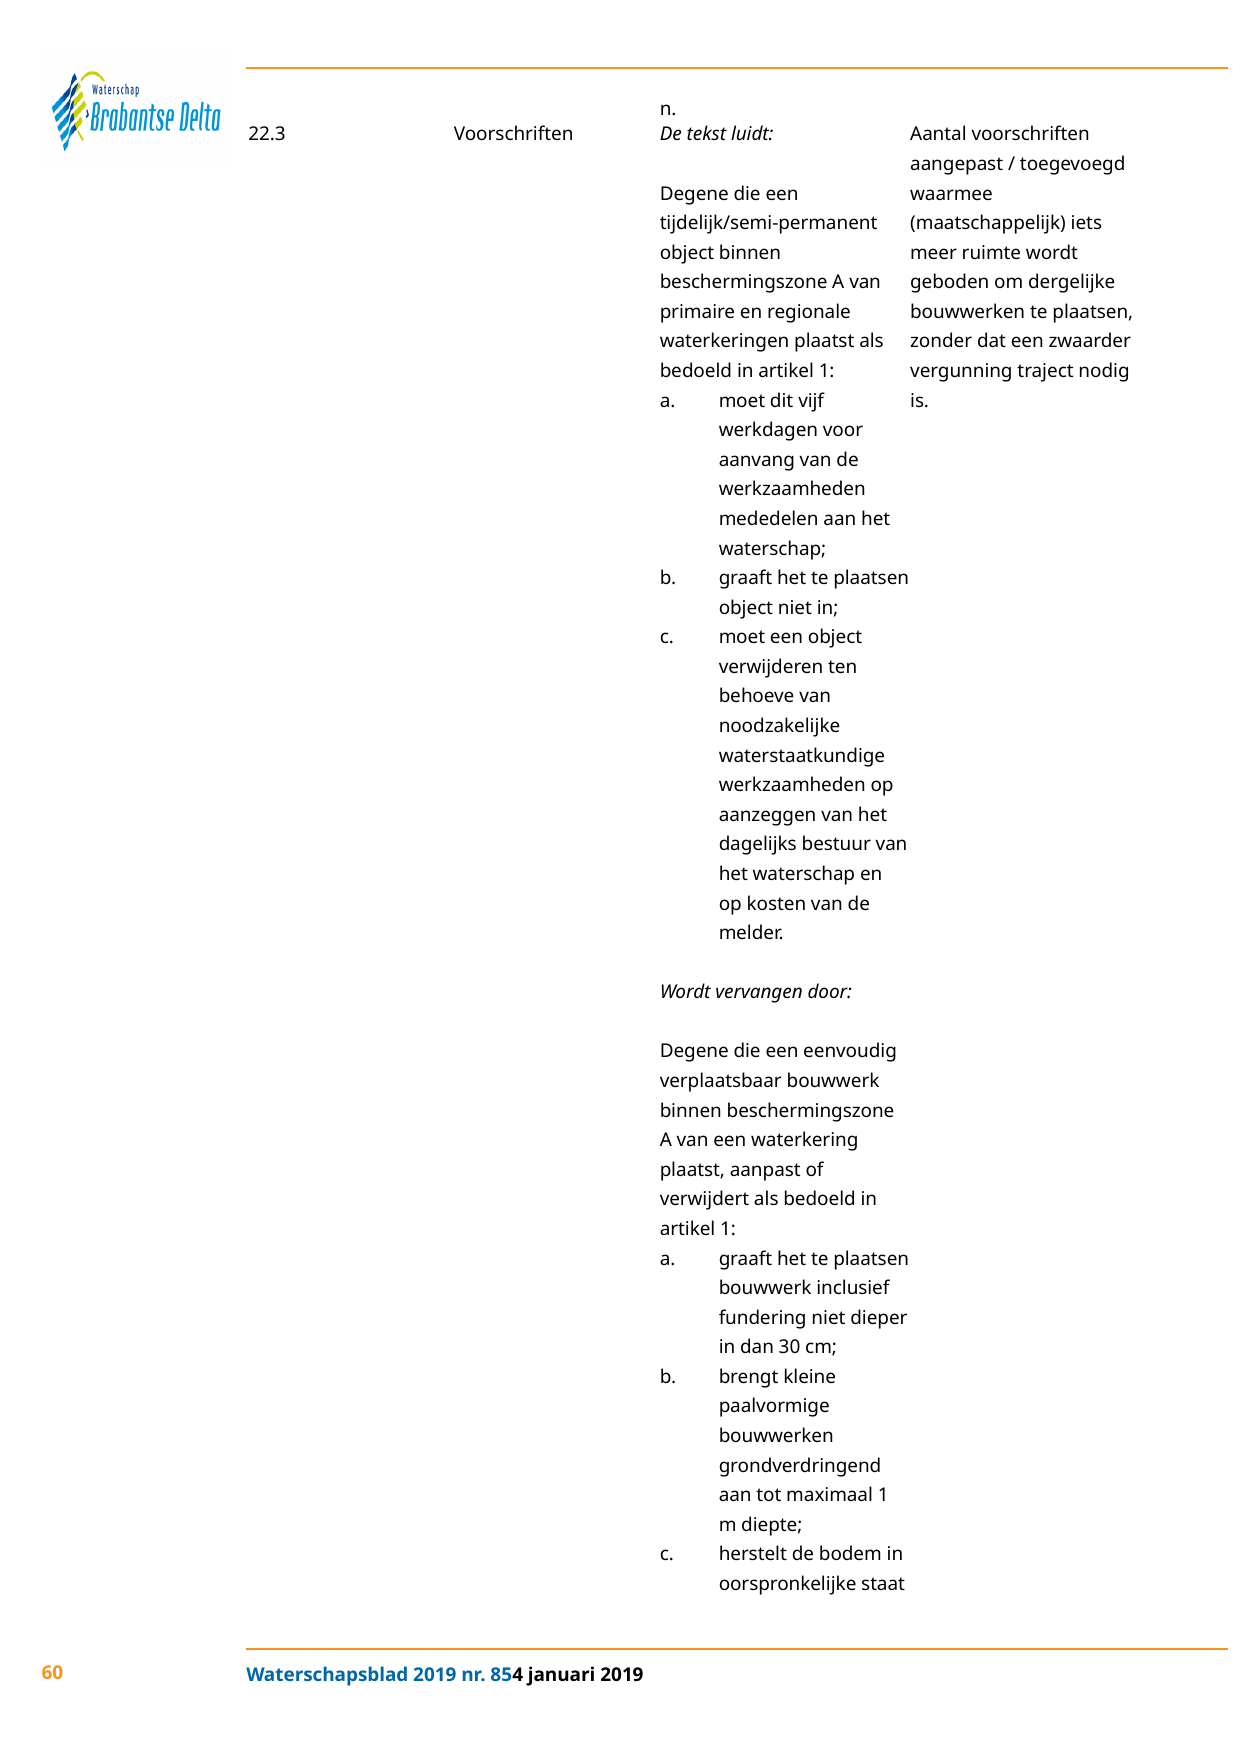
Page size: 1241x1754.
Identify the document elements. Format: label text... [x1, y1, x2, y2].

table_cell Aantal voorschriften aangepast / toegevoegd waarmee (maatschappelijk) iets meer ruimte wordt geboden om dergelijke bouwwerken te plaatsen, zonder dat een zwaarder vergunning traject nodig is. [910, 121, 1152, 1596]
table_cell De tekst luidt: Degene die een tijdelijk/semi-permanent object binnen beschermingszone A van primaire en regionale waterkeringen plaatst als bedoeld in artikel 1: moet dit vijf werkdagen voor aanvang van de werkzaamheden mededelen aan het waterschap; graaft het te plaatsen object niet in; moet een object verwijderen ten behoeve van noodzakelijke waterstaatkundige werkzaamheden op aanzeggen van het dagelijks bestuur van het waterschap en op kosten van de melder. Wordt vervangen door: Degene die een eenvoudig verplaatsbaar bouwwerk binnen beschermingszone A van een waterkering plaatst, aanpast of verwijdert als bedoeld in artikel 1: graaft het te plaatsen bouwwerk inclusief fundering niet dieper in dan 30 cm; brengt kleine paalvormige bouwwerken grondverdringend aan tot maximaal 1 m diepte; herstelt de bodem in oorspronkelijke staat [660, 121, 910, 1596]
table_cell [248, 95, 454, 121]
picture [41, 47, 231, 172]
table_cell 22.3 [248, 121, 454, 1596]
table_cell n. [660, 95, 910, 121]
table_cell [454, 95, 659, 121]
table_cell [910, 95, 1152, 121]
table_cell Voorschriften [454, 121, 659, 1596]
